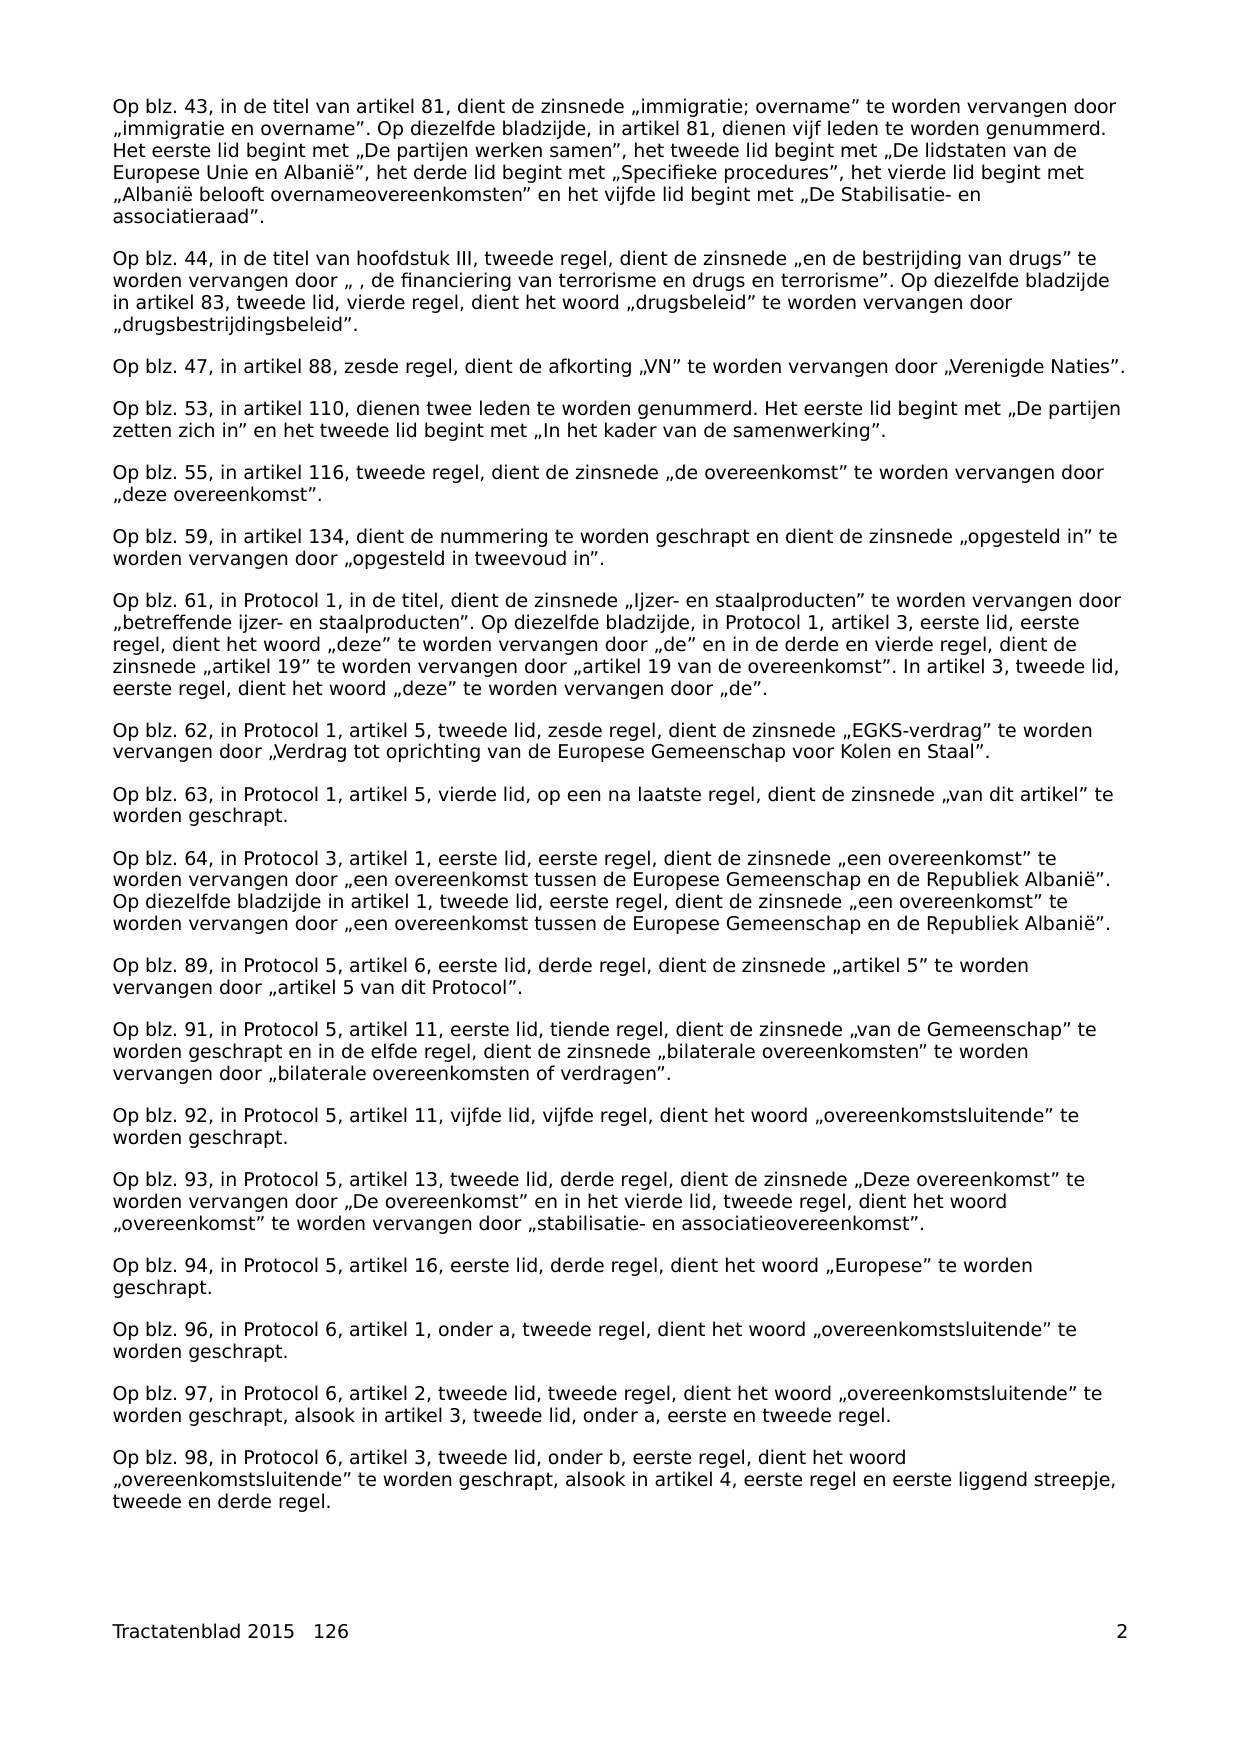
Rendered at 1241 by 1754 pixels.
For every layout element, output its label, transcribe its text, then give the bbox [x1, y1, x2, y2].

text Op blz. 97, in Protocol 6, artikel 2, tweede lid, tweede regel, dient het woord „overeenkomstsluitende” te worden geschrapt, alsook in artikel 3, tweede lid, onder a, eerste en tweede regel. [112, 1383, 1128, 1427]
text Op blz. 62, in Protocol 1, artikel 5, tweede lid, zesde regel, dient de zinsnede „EGKS-verdrag” te worden vervangen door „Verdrag tot oprichting van de Europese Gemeenschap voor Kolen en Staal”. [112, 719, 1128, 763]
text Op blz. 53, in artikel 110, dienen twee leden te worden genummerd. Het eerste lid begint met „De partijen zetten zich in” en het tweede lid begint met „In het kader van de samenwerking”. [112, 398, 1128, 442]
text Op blz. 59, in artikel 134, dient de nummering te worden geschrapt en dient de zinsnede „opgesteld in” te worden vervangen door „opgesteld in tweevoud in”. [112, 526, 1128, 569]
text Op blz. 43, in de titel van artikel 81, dient de zinsnede „immigratie; overname” te worden vervangen door „immigratie en overname”. Op diezelfde bladzijde, in artikel 81, dienen vijf leden te worden genummerd. Het eerste lid begint met „De partijen werken samen”, het tweede lid begint met „De lidstaten van de Europese Unie en Albanië”, het derde lid begint met „Specifieke procedures”, het vierde lid begint met „Albanië belooft overnameovereenkomsten” en het vijfde lid begint met „De Stabilisatie- en associatieraad”. [112, 96, 1128, 228]
text Op blz. 55, in artikel 116, tweede regel, dient de zinsnede „de overeenkomst” te worden vervangen door „deze overeenkomst”. [112, 462, 1128, 506]
text Op blz. 96, in Protocol 6, artikel 1, onder a, tweede regel, dient het woord „overeenkomstsluitende” te worden geschrapt. [112, 1319, 1128, 1363]
text Op blz. 92, in Protocol 5, artikel 11, vijfde lid, vijfde regel, dient het woord „overeenkomstsluitende” te worden geschrapt. [112, 1105, 1128, 1149]
text Op blz. 64, in Protocol 3, artikel 1, eerste lid, eerste regel, dient de zinsnede „een overeenkomst” te worden vervangen door „een overeenkomst tussen de Europese Gemeenschap en de Republiek Albanië”. Op diezelfde bladzijde in artikel 1, tweede lid, eerste regel, dient de zinsnede „een overeenkomst” te worden vervangen door „een overeenkomst tussen de Europese Gemeenschap en de Republiek Albanië”. [112, 847, 1128, 935]
text Op blz. 47, in artikel 88, zesde regel, dient de afkorting „VN” te worden vervangen door „Verenigde Naties”. [112, 356, 1128, 378]
text Op blz. 89, in Protocol 5, artikel 6, eerste lid, derde regel, dient de zinsnede „artikel 5” te worden vervangen door „artikel 5 van dit Protocol”. [112, 955, 1128, 999]
text Op blz. 93, in Protocol 5, artikel 13, tweede lid, derde regel, dient de zinsnede „Deze overeenkomst” te worden vervangen door „De overeenkomst” en in het vierde lid, tweede regel, dient het woord „overeenkomst” te worden vervangen door „stabilisatie- en associatieovereenkomst”. [112, 1169, 1128, 1235]
text Op blz. 61, in Protocol 1, in de titel, dient de zinsnede „Ijzer- en staalproducten” te worden vervangen door „betreffende ijzer- en staalproducten”. Op diezelfde bladzijde, in Protocol 1, artikel 3, eerste lid, eerste regel, dient het woord „deze” te worden vervangen door „de” en in de derde en vierde regel, dient de zinsnede „artikel 19” te worden vervangen door „artikel 19 van de overeenkomst”. In artikel 3, tweede lid, eerste regel, dient het woord „deze” te worden vervangen door „de”. [112, 589, 1128, 699]
text Op blz. 44, in de titel van hoofdstuk III, tweede regel, dient de zinsnede „en de bestrijding van drugs” te worden vervangen door „ , de financiering van terrorisme en drugs en terrorisme”. Op diezelfde bladzijde in artikel 83, tweede lid, vierde regel, dient het woord „drugsbeleid” te worden vervangen door „drugsbestrijdingsbeleid”. [112, 248, 1128, 336]
text Op blz. 94, in Protocol 5, artikel 16, eerste lid, derde regel, dient het woord „Europese” te worden geschrapt. [112, 1255, 1128, 1299]
text Op blz. 91, in Protocol 5, artikel 11, eerste lid, tiende regel, dient de zinsnede „van de Gemeenschap” te worden geschrapt en in de elfde regel, dient de zinsnede „bilaterale overeenkomsten” te worden vervangen door „bilaterale overeenkomsten of verdragen”. [112, 1019, 1128, 1085]
text Op blz. 98, in Protocol 6, artikel 3, tweede lid, onder b, eerste regel, dient het woord „overeenkomstsluitende” te worden geschrapt, alsook in artikel 4, eerste regel en eerste liggend streepje, tweede en derde regel. [112, 1447, 1128, 1513]
text Op blz. 63, in Protocol 1, artikel 5, vierde lid, op een na laatste regel, dient de zinsnede „van dit artikel” te worden geschrapt. [112, 783, 1128, 827]
